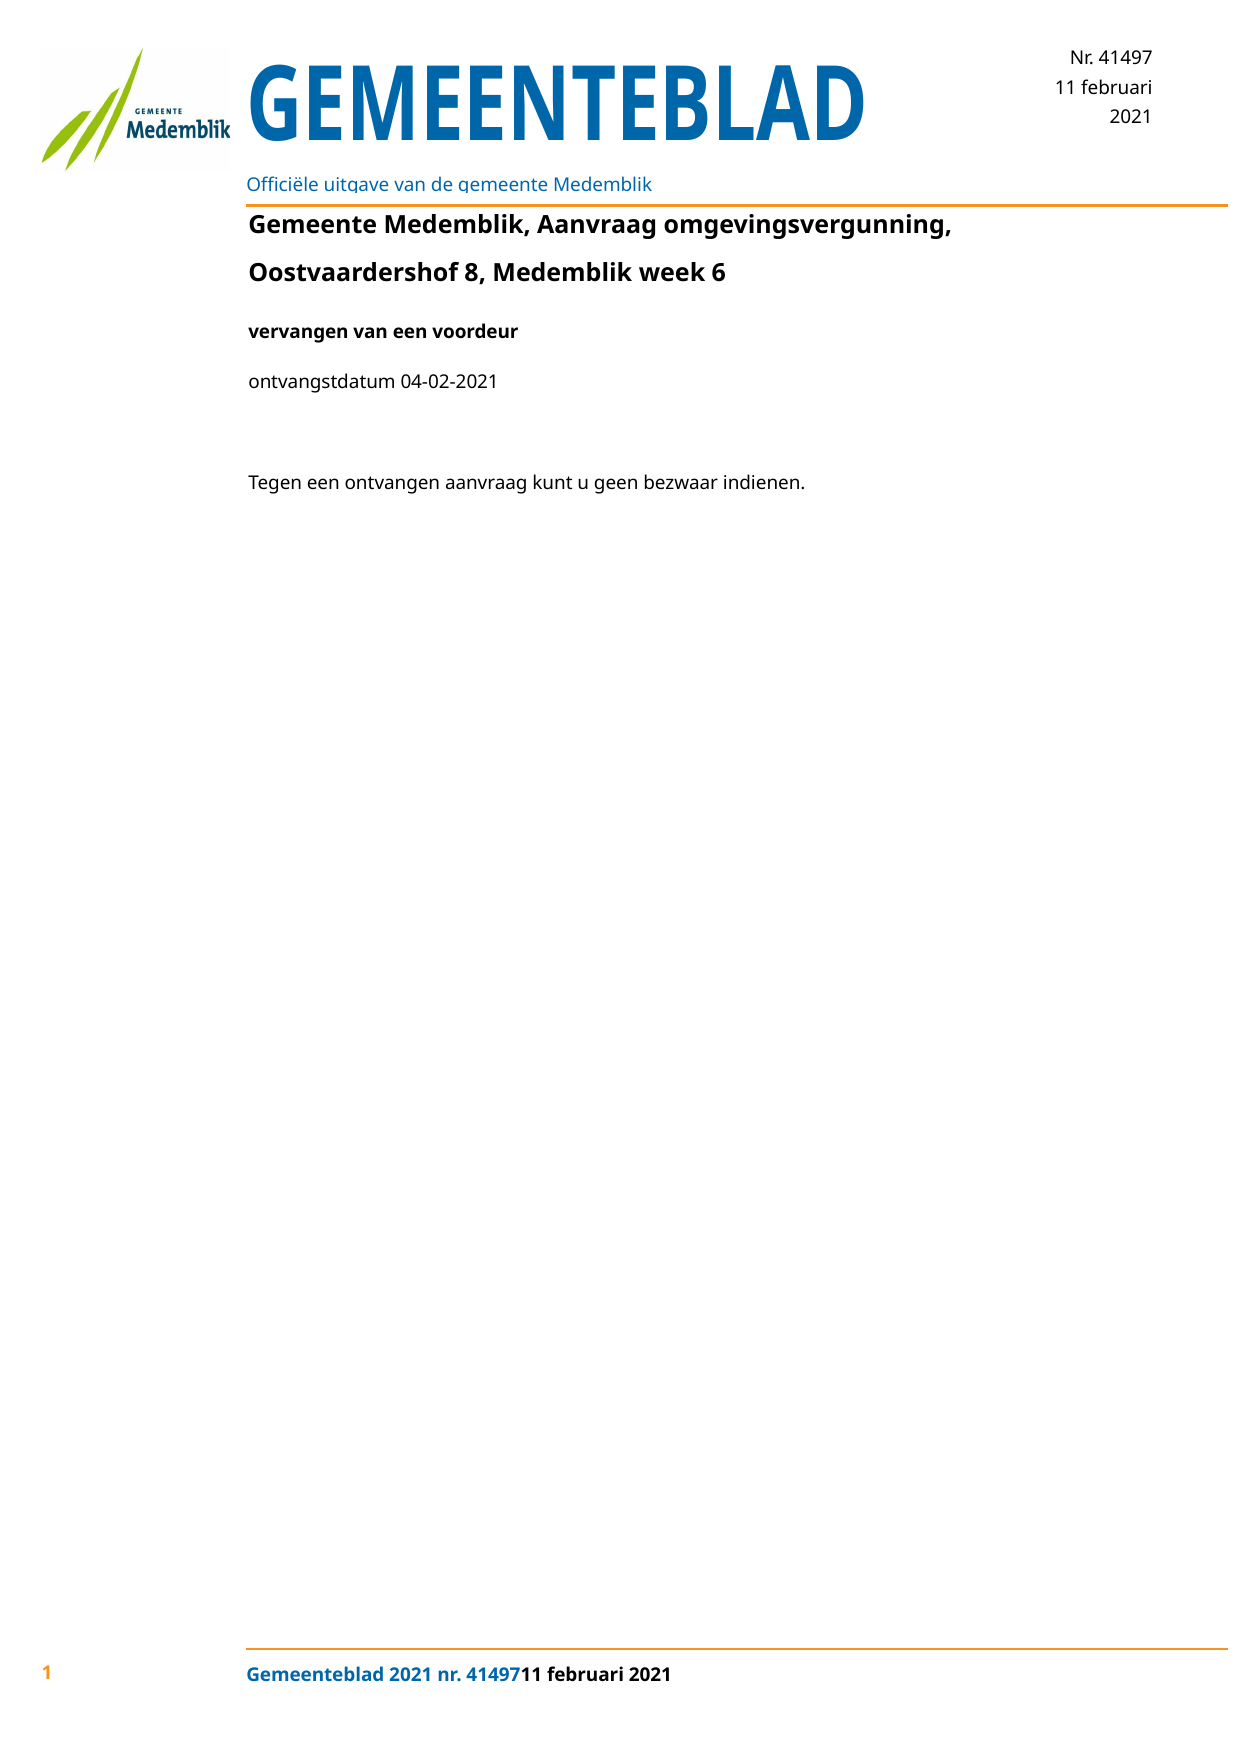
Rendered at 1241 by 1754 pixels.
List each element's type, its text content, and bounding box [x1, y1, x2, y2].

text Tegen een ontvangen aanvraag kunt u geen bezwaar indienen. [248, 469, 1152, 495]
picture [41, 47, 231, 172]
text Gemeente Medemblik, Aanvraag omgevingsvergunning, Oostvaardershof 8, Medemblik week 6 [248, 207, 1152, 288]
text ontvangstdatum 04-02-2021 [248, 368, 1152, 394]
text vervangen van een voordeur [248, 318, 1152, 344]
